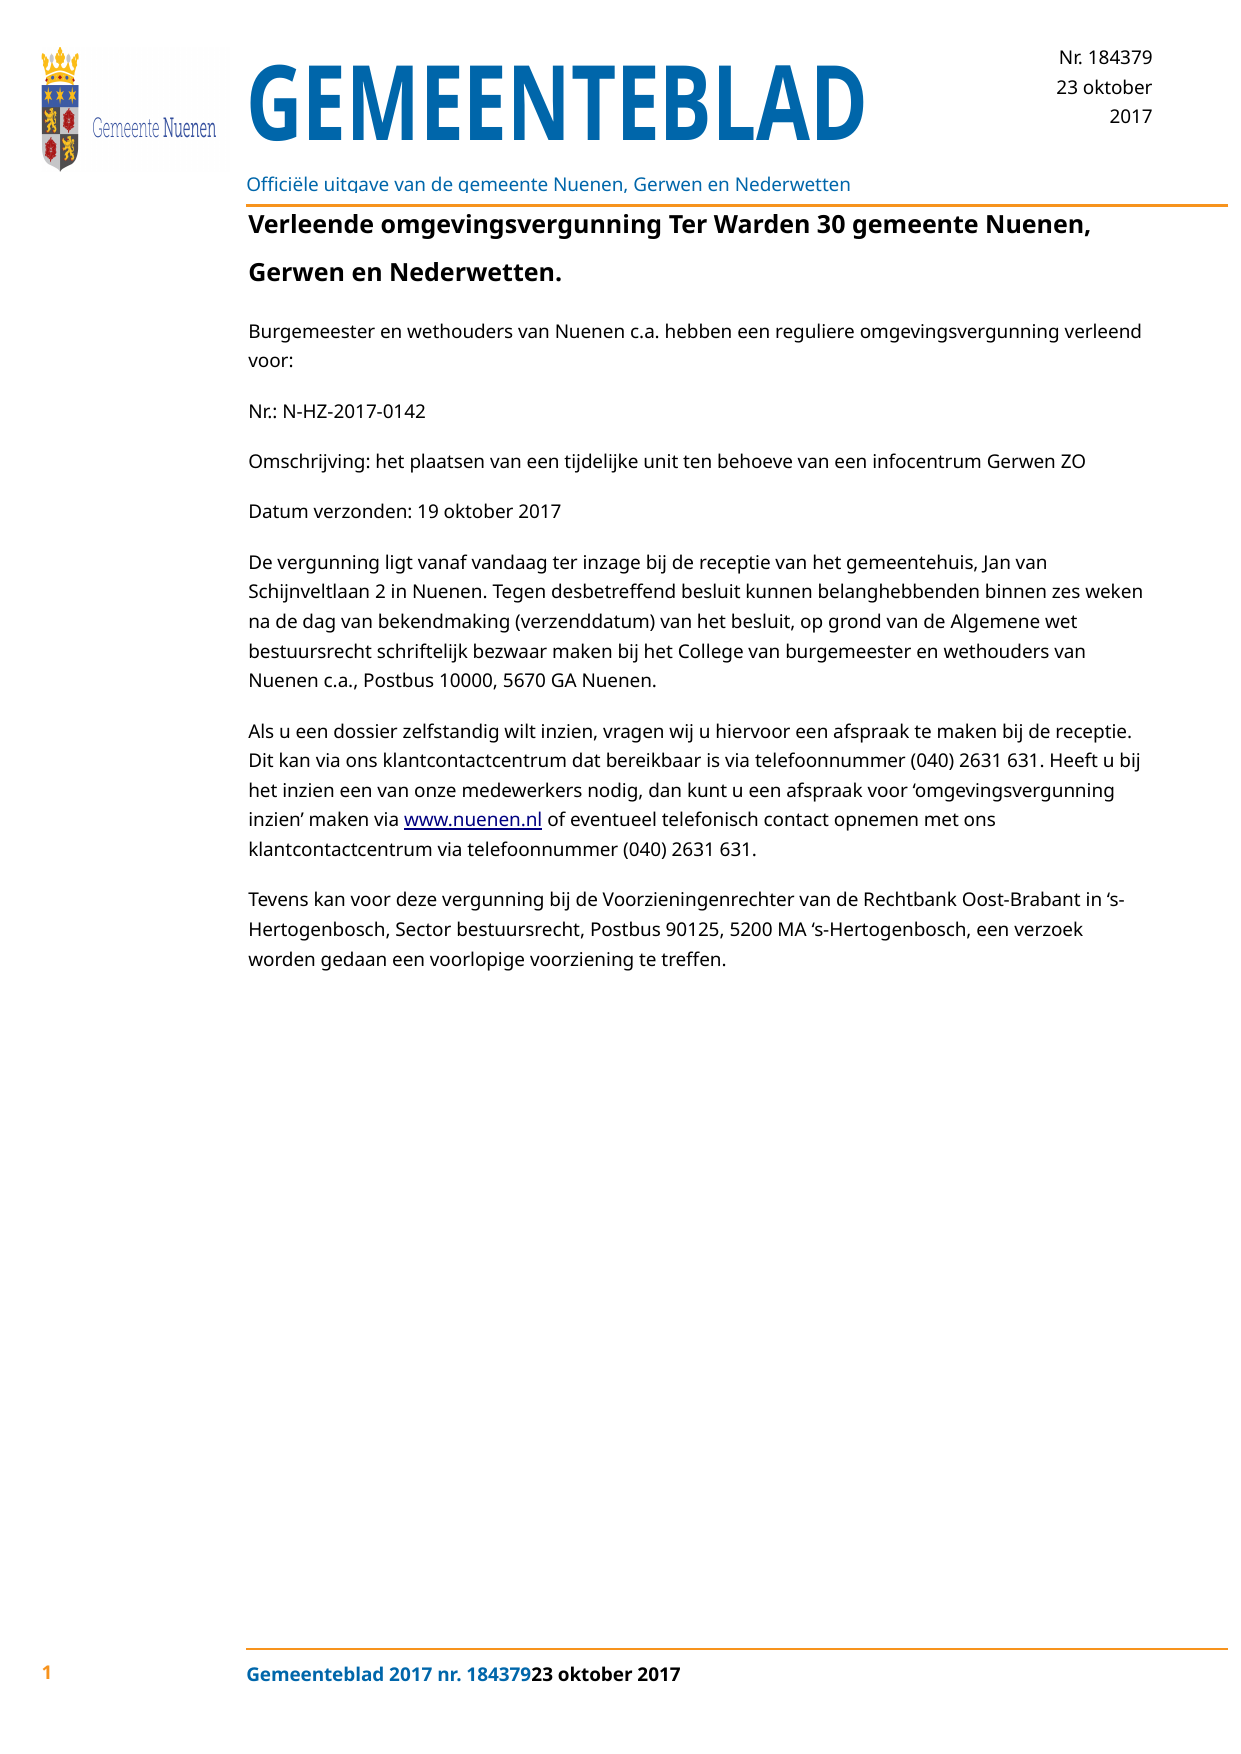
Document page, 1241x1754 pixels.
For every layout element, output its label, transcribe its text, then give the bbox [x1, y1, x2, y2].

text De vergunning ligt vanaf vandaag ter inzage bij de receptie van het gemeentehuis, Jan van Schijnveltlaan 2 in Nuenen. Tegen desbetreffend besluit kunnen belanghebbenden binnen zes weken na de dag van bekendmaking (verzenddatum) van het besluit, op grond van de Algemene wet bestuursrecht schriftelijk bezwaar maken bij het College van burgemeester en wethouders van Nuenen c.a., Postbus 10000, 5670 GA Nuenen. [248, 549, 1152, 693]
picture [41, 47, 231, 172]
text Omschrijving: het plaatsen van een tijdelijke unit ten behoeve van een infocentrum Gerwen ZO [248, 448, 1152, 474]
text Verleende omgevingsvergunning Ter Warden 30 gemeente Nuenen, Gerwen en Nederwetten. [248, 207, 1152, 288]
text Datum verzonden: 19 oktober 2017 [248, 499, 1152, 524]
text Nr.: N-HZ-2017-0142 [248, 398, 1152, 424]
text Als u een dossier zelfstandig wilt inzien, vragen wij u hiervoor een afspraak te maken bij de receptie. Dit kan via ons klantcontactcentrum dat bereikbaar is via telefoonnummer (040) 2631 631. Heeft u bij het inzien een van onze medewerkers nodig, dan kunt u een afspraak voor ‘omgevingsvergunning inzien’ maken via www.nuenen.nl of eventueel telefonisch contact opnemen met ons klantcontactcentrum via telefoonnummer (040) 2631 631. [248, 718, 1152, 862]
text Tevens kan voor deze vergunning bij de Voorzieningenrechter van de Rechtbank Oost-Brabant in ‘s-Hertogenbosch, Sector bestuursrecht, Postbus 90125, 5200 MA ‘s-Hertogenbosch, een verzoek worden gedaan een voorlopige voorziening te treffen. [248, 887, 1152, 972]
text Burgemeester en wethouders van Nuenen c.a. hebben een reguliere omgevingsvergunning verleend voor: [248, 318, 1152, 373]
